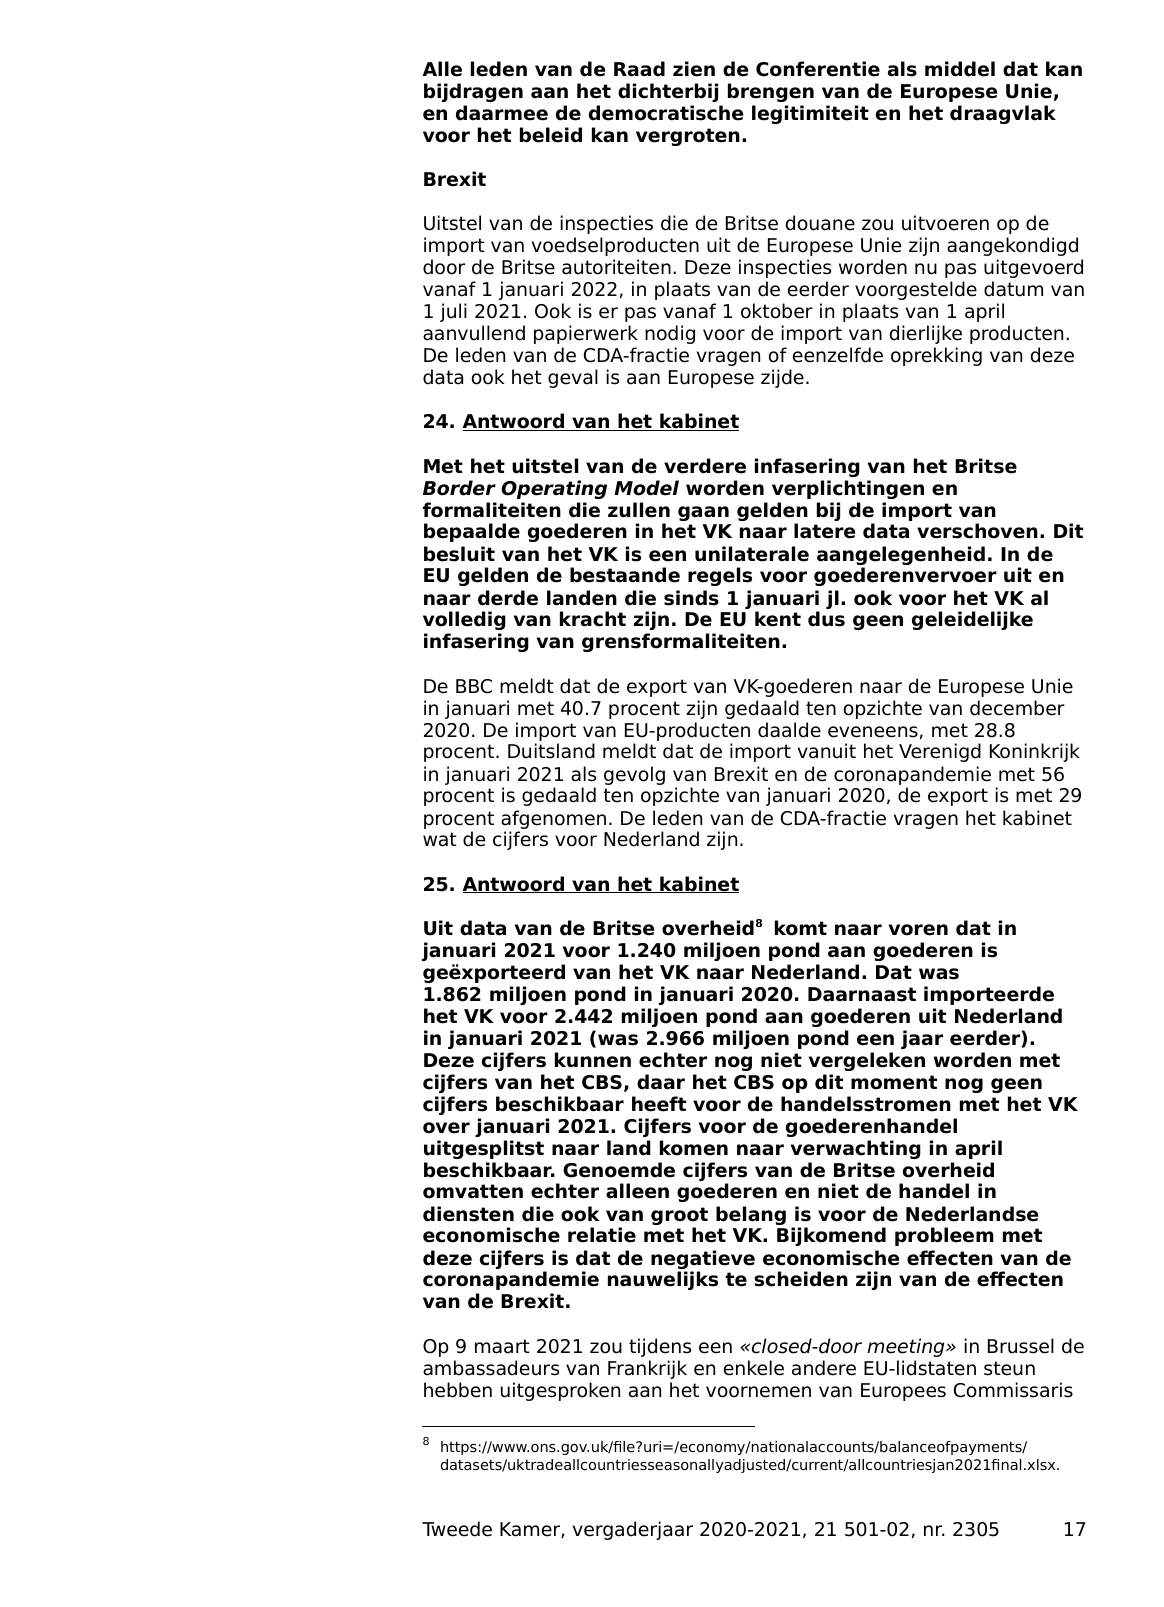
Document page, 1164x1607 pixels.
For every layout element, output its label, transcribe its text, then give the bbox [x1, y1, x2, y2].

subtitle 25. Antwoord van het kabinet [422, 873, 1087, 896]
text De BBC meldt dat de export van VK-goederen naar de Europese Unie in januari met 40.7 procent zijn gedaald ten opzichte van december 2020. De import van EU-producten daalde eveneens, met 28.8 procent. Duitsland meldt dat de import vanuit het Verenigd Koninkrijk in januari 2021 als gevolg van Brexit en de coronapandemie met 56 procent is gedaald ten opzichte van januari 2020, de export is met 29 procent afgenomen. De leden van de CDA-fractie vragen het kabinet wat de cijfers voor Nederland zijn. [422, 676, 1087, 851]
text Uitstel van de inspecties die de Britse douane zou uitvoeren op de import van voedselproducten uit de Europese Unie zijn aangekondigd door de Britse autoriteiten. Deze inspecties worden nu pas uitgevoerd vanaf 1 januari 2022, in plaats van de eerder voorgestelde datum van 1 juli 2021. Ook is er pas vanaf 1 oktober in plaats van 1 april aanvullend papierwerk nodig voor de import van dierlijke producten. De leden van de CDA-fractie vragen of eenzelfde oprekking van deze data ook het geval is aan Europese zijde. [422, 213, 1087, 389]
text https://www.ons.gov.uk/file?uri=/economy/nationalaccounts/balanceofpayments/datasets/uktradeallcountriesseasonallyadjusted/current/allcountriesjan2021final.xlsx. [422, 1435, 1087, 1474]
text Met het uitstel van de verdere infasering van het Britse Border Operating Model worden verplichtingen en formaliteiten die zullen gaan gelden bij de import van bepaalde goederen in het VK naar latere data verschoven. Dit besluit van het VK is een unilaterale aangelegenheid. In de EU gelden de bestaande regels voor goederenvervoer uit en naar derde landen die sinds 1 januari jl. ook voor het VK al volledig van kracht zijn. De EU kent dus geen geleidelijke infasering van grensformaliteiten. [422, 456, 1087, 653]
subtitle 24. Antwoord van het kabinet [422, 411, 1087, 433]
text Uit data van de Britse overheid komt naar voren dat in januari 2021 voor 1.240 miljoen pond aan goederen is geëxporteerd van het VK naar Nederland. Dat was 1.862 miljoen pond in januari 2020. Daarnaast importeerde het VK voor 2.442 miljoen pond aan goederen uit Nederland in januari 2021 (was 2.966 miljoen pond een jaar eerder). Deze cijfers kunnen echter nog niet vergeleken worden met cijfers van het CBS, daar het CBS op dit moment nog geen cijfers beschikbaar heeft voor de handelsstromen met het VK over januari 2021. Cijfers voor de goederenhandel uitgesplitst naar land komen naar verwachting in april beschikbaar. Genoemde cijfers van de Britse overheid omvatten echter alleen goederen en niet de handel in diensten die ook van groot belang is voor de Nederlandse economische relatie met het VK. Bijkomend probleem met deze cijfers is dat de negatieve economische effecten van de coronapandemie nauwelijks te scheiden zijn van de effecten van de Brexit. [422, 918, 1087, 1313]
subtitle Brexit [422, 169, 1087, 191]
text Op 9 maart 2021 zou tijdens een «closed-door meeting» in Brussel de ambassadeurs van Frankrijk en enkele andere EU-lidstaten steun hebben uitgesproken aan het voornemen van Europees Commissaris [422, 1336, 1087, 1401]
text Alle leden van de Raad zien de Conferentie als middel dat kan bijdragen aan het dichterbij brengen van de Europese Unie, en daarmee de democratische legitimiteit en het draagvlak voor het beleid kan vergroten. [422, 59, 1087, 147]
